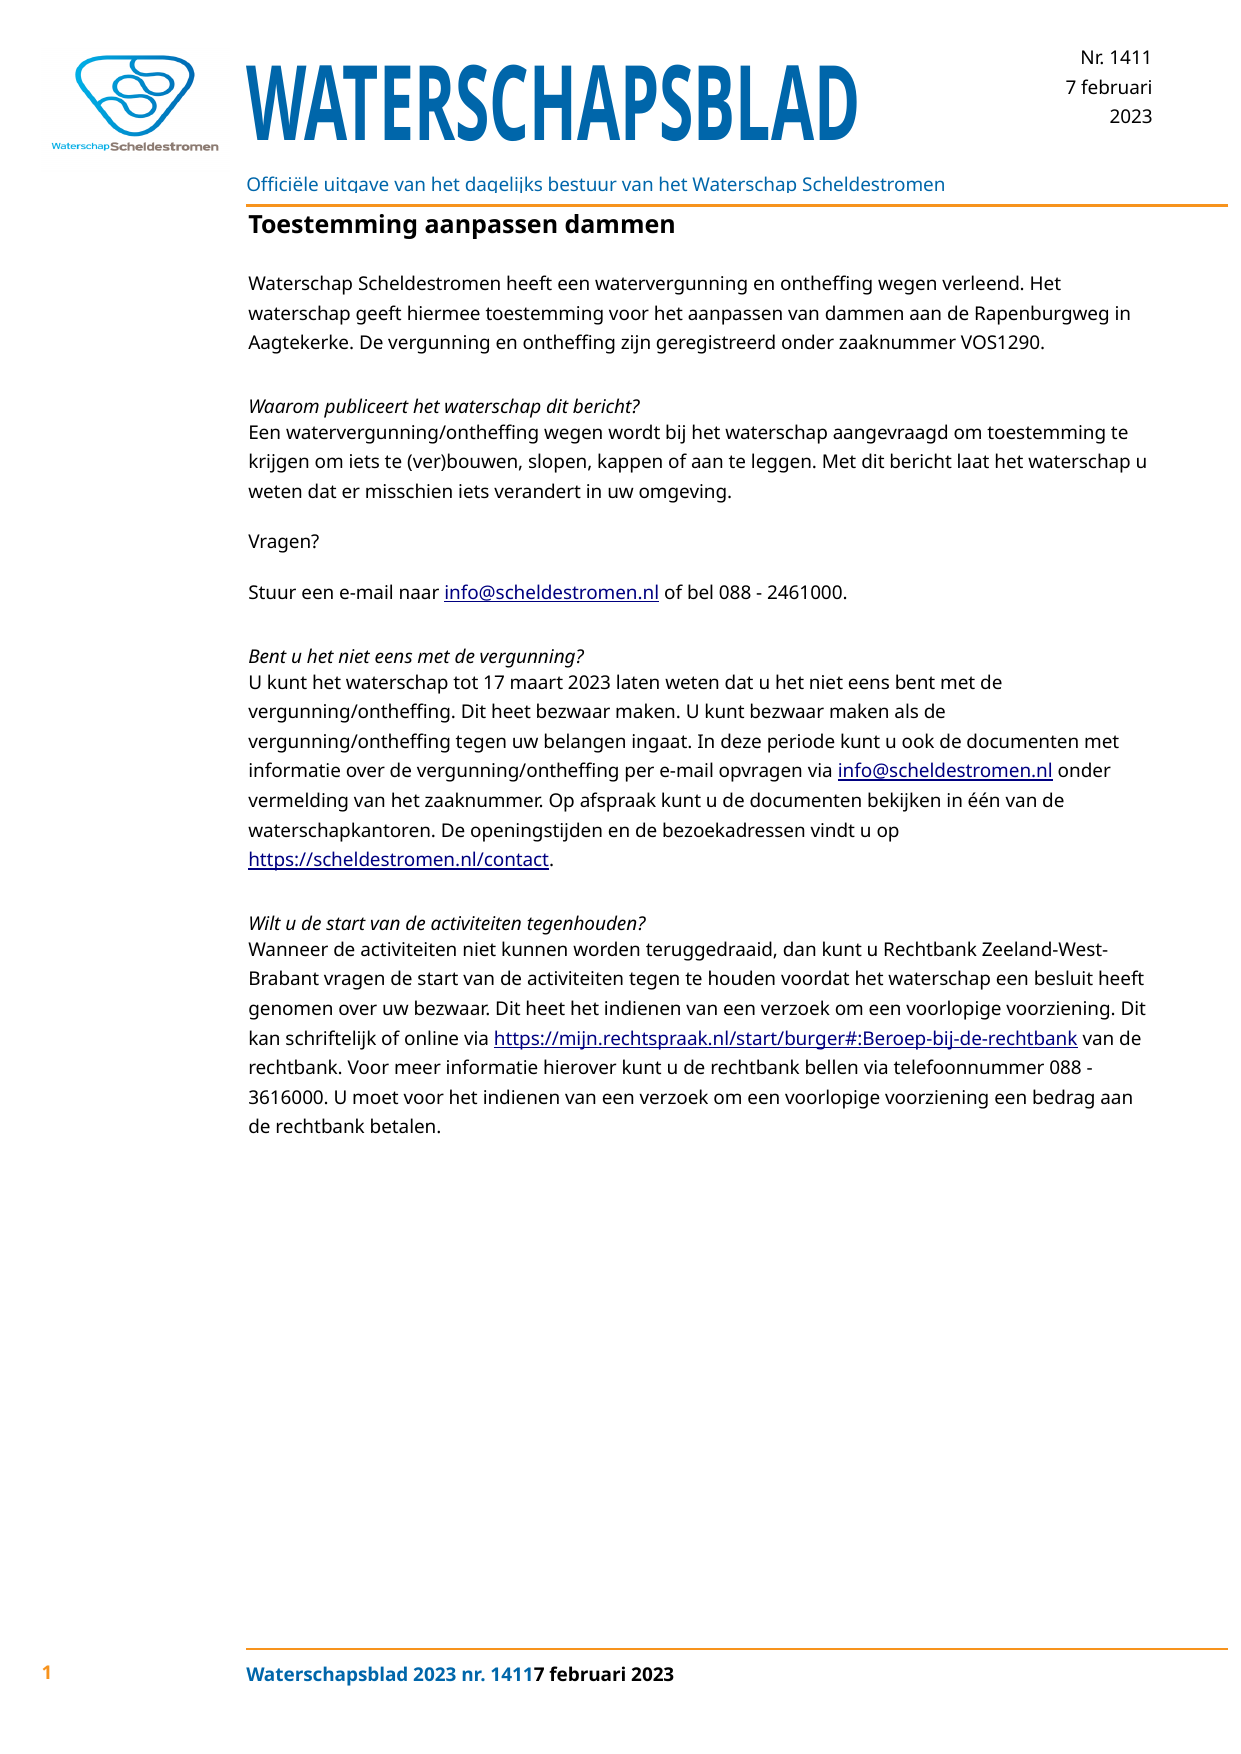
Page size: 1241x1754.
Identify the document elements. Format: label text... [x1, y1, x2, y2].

picture [41, 47, 231, 172]
text Wilt u de start van de activiteiten tegenhouden? [248, 910, 1152, 936]
text Waterschap Scheldestromen heeft een watervergunning en ontheffing wegen verleend. Het waterschap geeft hiermee toestemming voor het aanpassen van dammen aan de Rapenburgweg in Aagtekerke. De vergunning en ontheffing zijn geregistreerd onder zaaknummer VOS1290. [248, 270, 1152, 355]
text Waarom publiceert het waterschap dit bericht? [248, 393, 1152, 419]
text Stuur een e-mail naar info@scheldestromen.nl of bel 088 - 2461000. [248, 579, 1152, 605]
text Een watervergunning/ontheffing wegen wordt bij het waterschap aangevraagd om toestemming te krijgen om iets te (ver)bouwen, slopen, kappen of aan te leggen. Met dit bericht laat het waterschap u weten dat er misschien iets verandert in uw omgeving. [248, 419, 1152, 504]
text Toestemming aanpassen dammen [248, 207, 1152, 241]
text Vragen? [248, 529, 1152, 554]
text Wanneer de activiteiten niet kunnen worden teruggedraaid, dan kunt u Rechtbank Zeeland-West-Brabant vragen de start van de activiteiten tegen te houden voordat het waterschap een besluit heeft genomen over uw bezwaar. Dit heet het indienen van een verzoek om een voorlopige voorziening. Dit kan schriftelijk of online via https://mijn.rechtspraak.nl/start/burger#:Beroep-bij-de-rechtbank van de rechtbank. Voor meer informatie hierover kunt u de rechtbank bellen via telefoonnummer 088 - 3616000. U moet voor het indienen van een verzoek om een voorlopige voorziening een bedrag aan de rechtbank betalen. [248, 936, 1152, 1139]
text Bent u het niet eens met de vergunning? [248, 643, 1152, 669]
text U kunt het waterschap tot 17 maart 2023 laten weten dat u het niet eens bent met de vergunning/ontheffing. Dit heet bezwaar maken. U kunt bezwaar maken als de vergunning/ontheffing tegen uw belangen ingaat. In deze periode kunt u ook de documenten met informatie over de vergunning/ontheffing per e-mail opvragen via info@scheldestromen.nl onder vermelding van het zaaknummer. Op afspraak kunt u de documenten bekijken in één van de waterschapkantoren. De openingstijden en de bezoekadressen vindt u op https://scheldestromen.nl/contact. [248, 669, 1152, 872]
